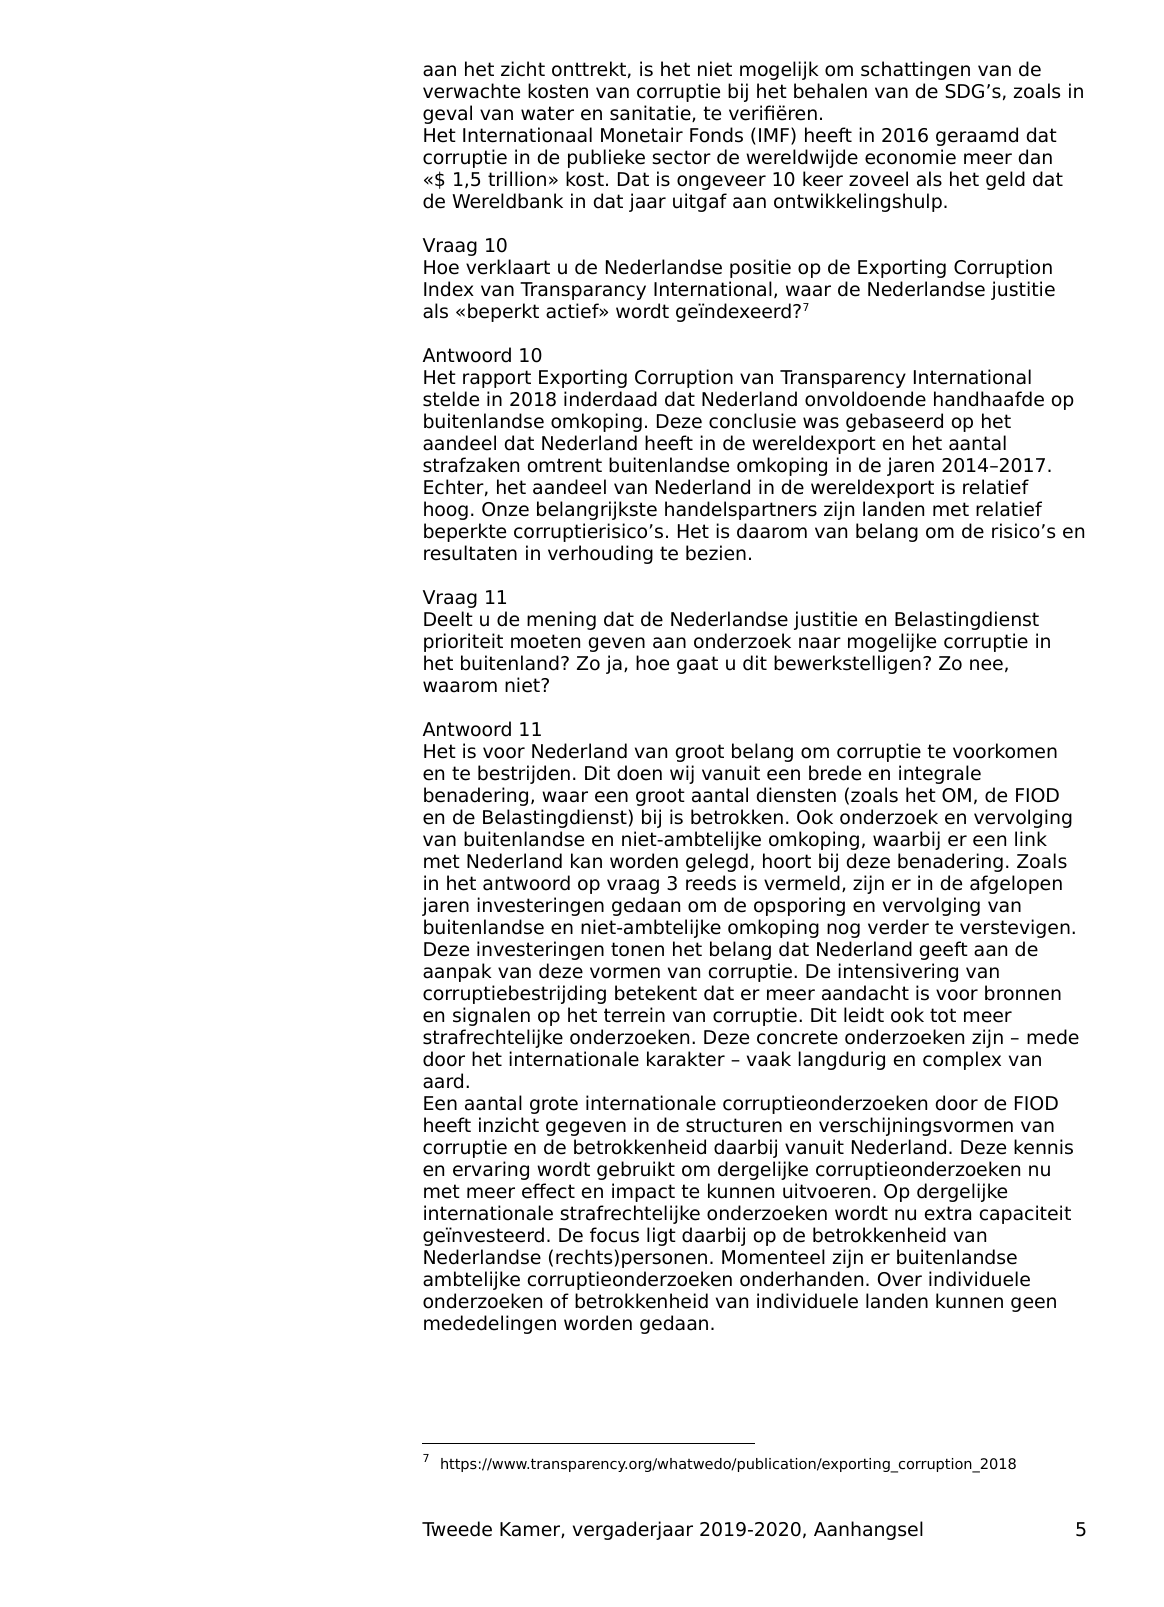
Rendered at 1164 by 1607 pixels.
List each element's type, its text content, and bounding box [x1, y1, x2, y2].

text Het is voor Nederland van groot belang om corruptie te voorkomen en te bestrijden. Dit doen wij vanuit een brede en integrale benadering, waar een groot aantal diensten (zoals het OM, de FIOD en de Belastingdienst) bij is betrokken. Ook onderzoek en vervolging van buitenlandse en niet-ambtelijke omkoping, waarbij er een link met Nederland kan worden gelegd, hoort bij deze benadering. Zoals in het antwoord op vraag 3 reeds is vermeld, zijn er in de afgelopen jaren investeringen gedaan om de opsporing en vervolging van buitenlandse en niet-ambtelijke omkoping nog verder te verstevigen. Deze investeringen tonen het belang dat Nederland geeft aan de aanpak van deze vormen van corruptie. De intensivering van corruptiebestrijding betekent dat er meer aandacht is voor bronnen en signalen op het terrein van corruptie. Dit leidt ook tot meer strafrechtelijke onderzoeken. Deze concrete onderzoeken zijn – mede door het internationale karakter – vaak langdurig en complex van aard. [422, 741, 1087, 1093]
text Antwoord 11 [422, 719, 1087, 741]
text Hoe verklaart u de Nederlandse positie op de Exporting Corruption Index van Transparancy International, waar de Nederlandse justitie als «beperkt actief» wordt geïndexeerd? [422, 257, 1087, 323]
text aan het zicht onttrekt, is het niet mogelijk om schattingen van de verwachte kosten van corruptie bij het behalen van de SDG’s, zoals in geval van water en sanitatie, te verifiëren. [422, 59, 1087, 125]
text Een aantal grote internationale corruptieonderzoeken door de FIOD heeft inzicht gegeven in de structuren en verschijningsvormen van corruptie en de betrokkenheid daarbij vanuit Nederland. Deze kennis en ervaring wordt gebruikt om dergelijke corruptieonderzoeken nu met meer effect en impact te kunnen uitvoeren. Op dergelijke internationale strafrechtelijke onderzoeken wordt nu extra capaciteit geïnvesteerd. De focus ligt daarbij op de betrokkenheid van Nederlandse (rechts)personen. Momenteel zijn er buitenlandse ambtelijke corruptieonderzoeken onderhanden. Over individuele onderzoeken of betrokkenheid van individuele landen kunnen geen mededelingen worden gedaan. [422, 1093, 1087, 1335]
text Het Internationaal Monetair Fonds (IMF) heeft in 2016 geraamd dat corruptie in de publieke sector de wereldwijde economie meer dan «$ 1,5 trillion» kost. Dat is ongeveer 10 keer zoveel als het geld dat de Wereldbank in dat jaar uitgaf aan ontwikkelingshulp. [422, 125, 1087, 213]
text Deelt u de mening dat de Nederlandse justitie en Belastingdienst prioriteit moeten geven aan onderzoek naar mogelijke corruptie in het buitenland? Zo ja, hoe gaat u dit bewerkstelligen? Zo nee, waarom niet? [422, 609, 1087, 697]
text Vraag 10 [422, 235, 1087, 257]
text Vraag 11 [422, 587, 1087, 609]
text Het rapport Exporting Corruption van Transparency International stelde in 2018 inderdaad dat Nederland onvoldoende handhaafde op buitenlandse omkoping. Deze conclusie was gebaseerd op het aandeel dat Nederland heeft in de wereldexport en het aantal strafzaken omtrent buitenlandse omkoping in de jaren 2014–2017. Echter, het aandeel van Nederland in de wereldexport is relatief hoog. Onze belangrijkste handelspartners zijn landen met relatief beperkte corruptierisico’s. Het is daarom van belang om de risico’s en resultaten in verhouding te bezien. [422, 367, 1087, 565]
text Antwoord 10 [422, 345, 1087, 367]
text https://www.transparency.org/whatwedo/publication/exporting_corruption_2018 [422, 1452, 1087, 1474]
